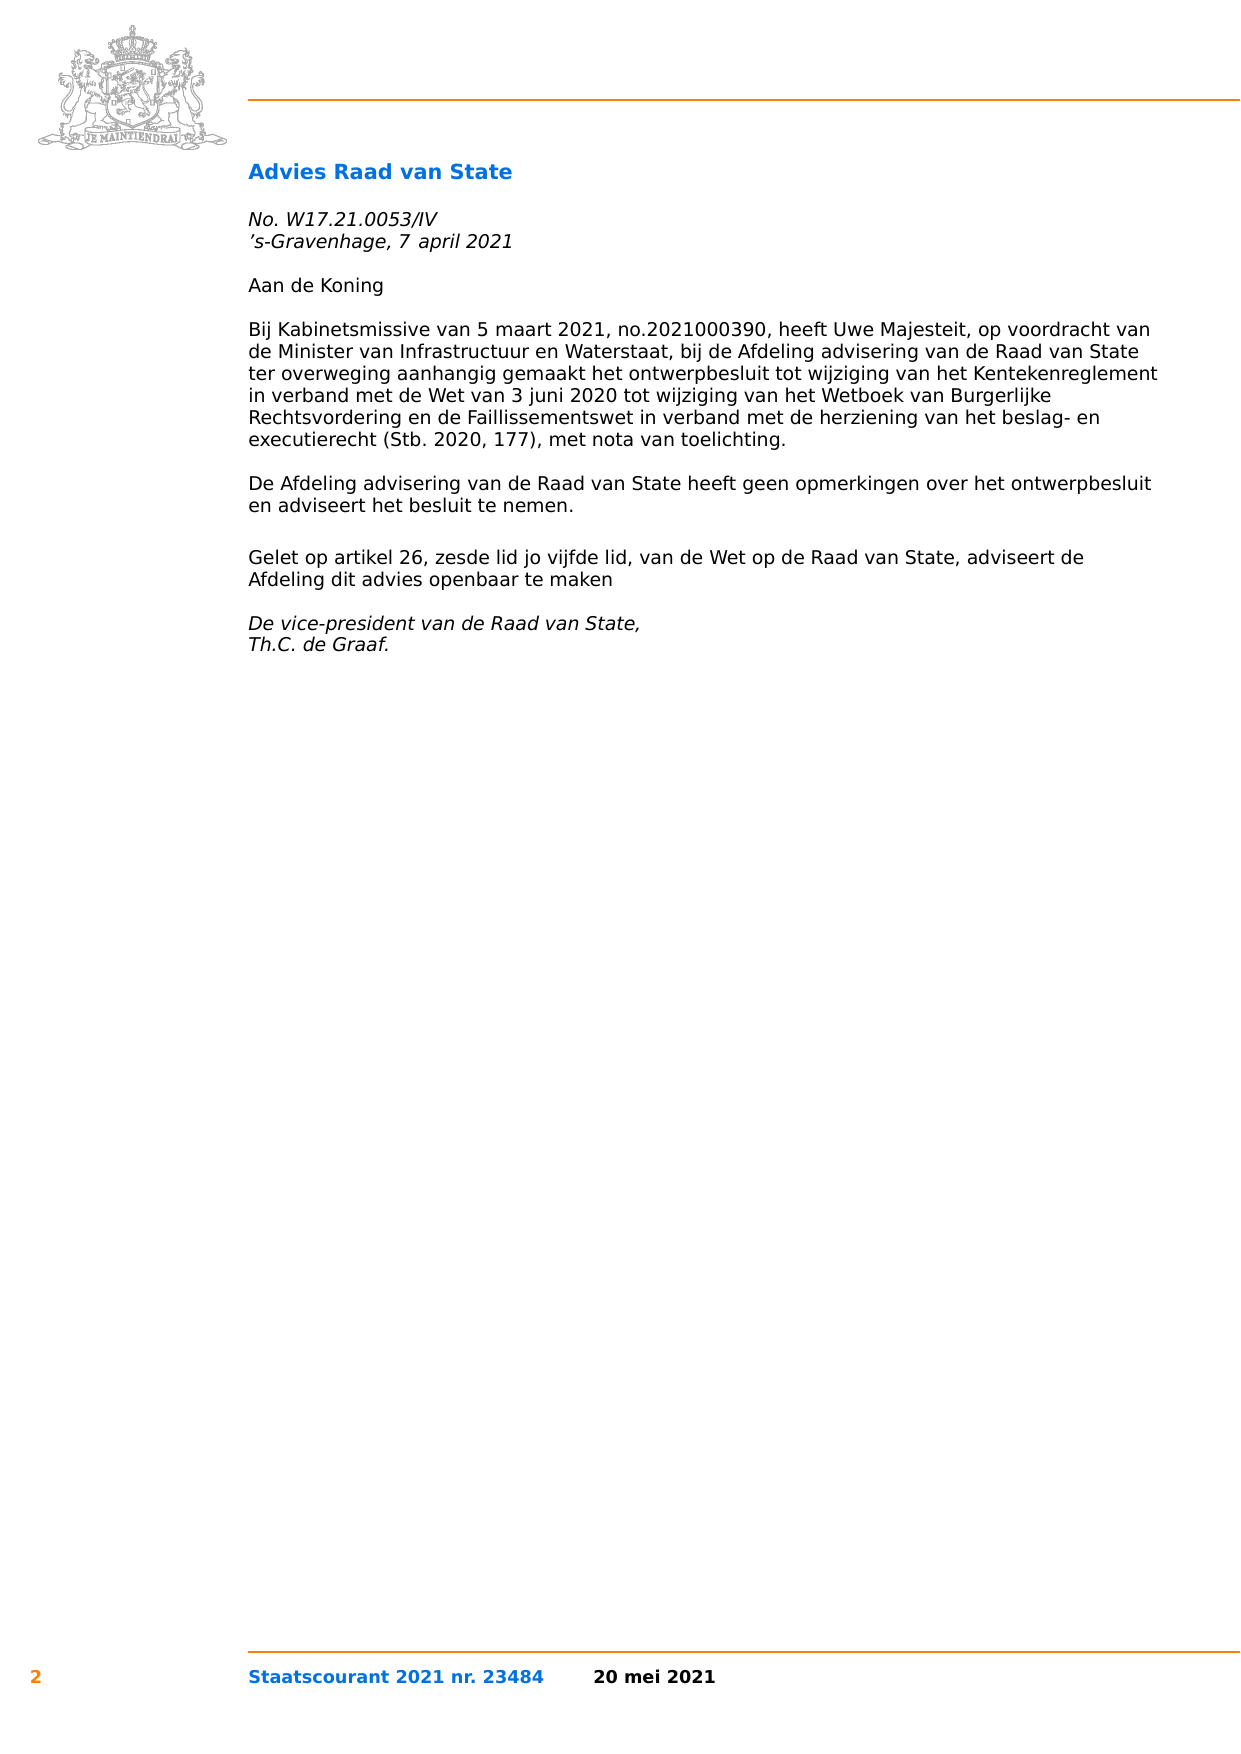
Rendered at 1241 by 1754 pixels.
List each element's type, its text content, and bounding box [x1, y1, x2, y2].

subtitle Advies Raad van State [248, 160, 1163, 184]
picture [38, 25, 227, 150]
text ’s-Gravenhage, 7 april 2021 [248, 231, 1163, 253]
text Gelet op artikel 26, zesde lid jo vijfde lid, van de Wet op de Raad van State, adviseert de Afdeling dit advies openbaar te maken [248, 547, 1163, 591]
text De Afdeling advisering van de Raad van State heeft geen opmerkingen over het ontwerpbesluit en adviseert het besluit te nemen. [248, 473, 1163, 517]
text Bij Kabinetsmissive van 5 maart 2021, no.2021000390, heeft Uwe Majesteit, op voordracht van de Minister van Infrastructuur en Waterstaat, bij de Afdeling advisering van de Raad van State ter overweging aanhangig gemaakt het ontwerpbesluit tot wijziging van het Kentekenreglement in verband met de Wet van 3 juni 2020 tot wijziging van het Wetboek van Burgerlijke Rechtsvordering en de Faillissementswet in verband met de herziening van het beslag- en executierecht (Stb. 2020, 177), met nota van toelichting. [248, 319, 1163, 451]
text No. W17.21.0053/IV [248, 209, 1163, 231]
text Aan de Koning [248, 275, 1163, 297]
text De vice-president van de Raad van State, Th.C. de Graaf. [248, 612, 1163, 656]
